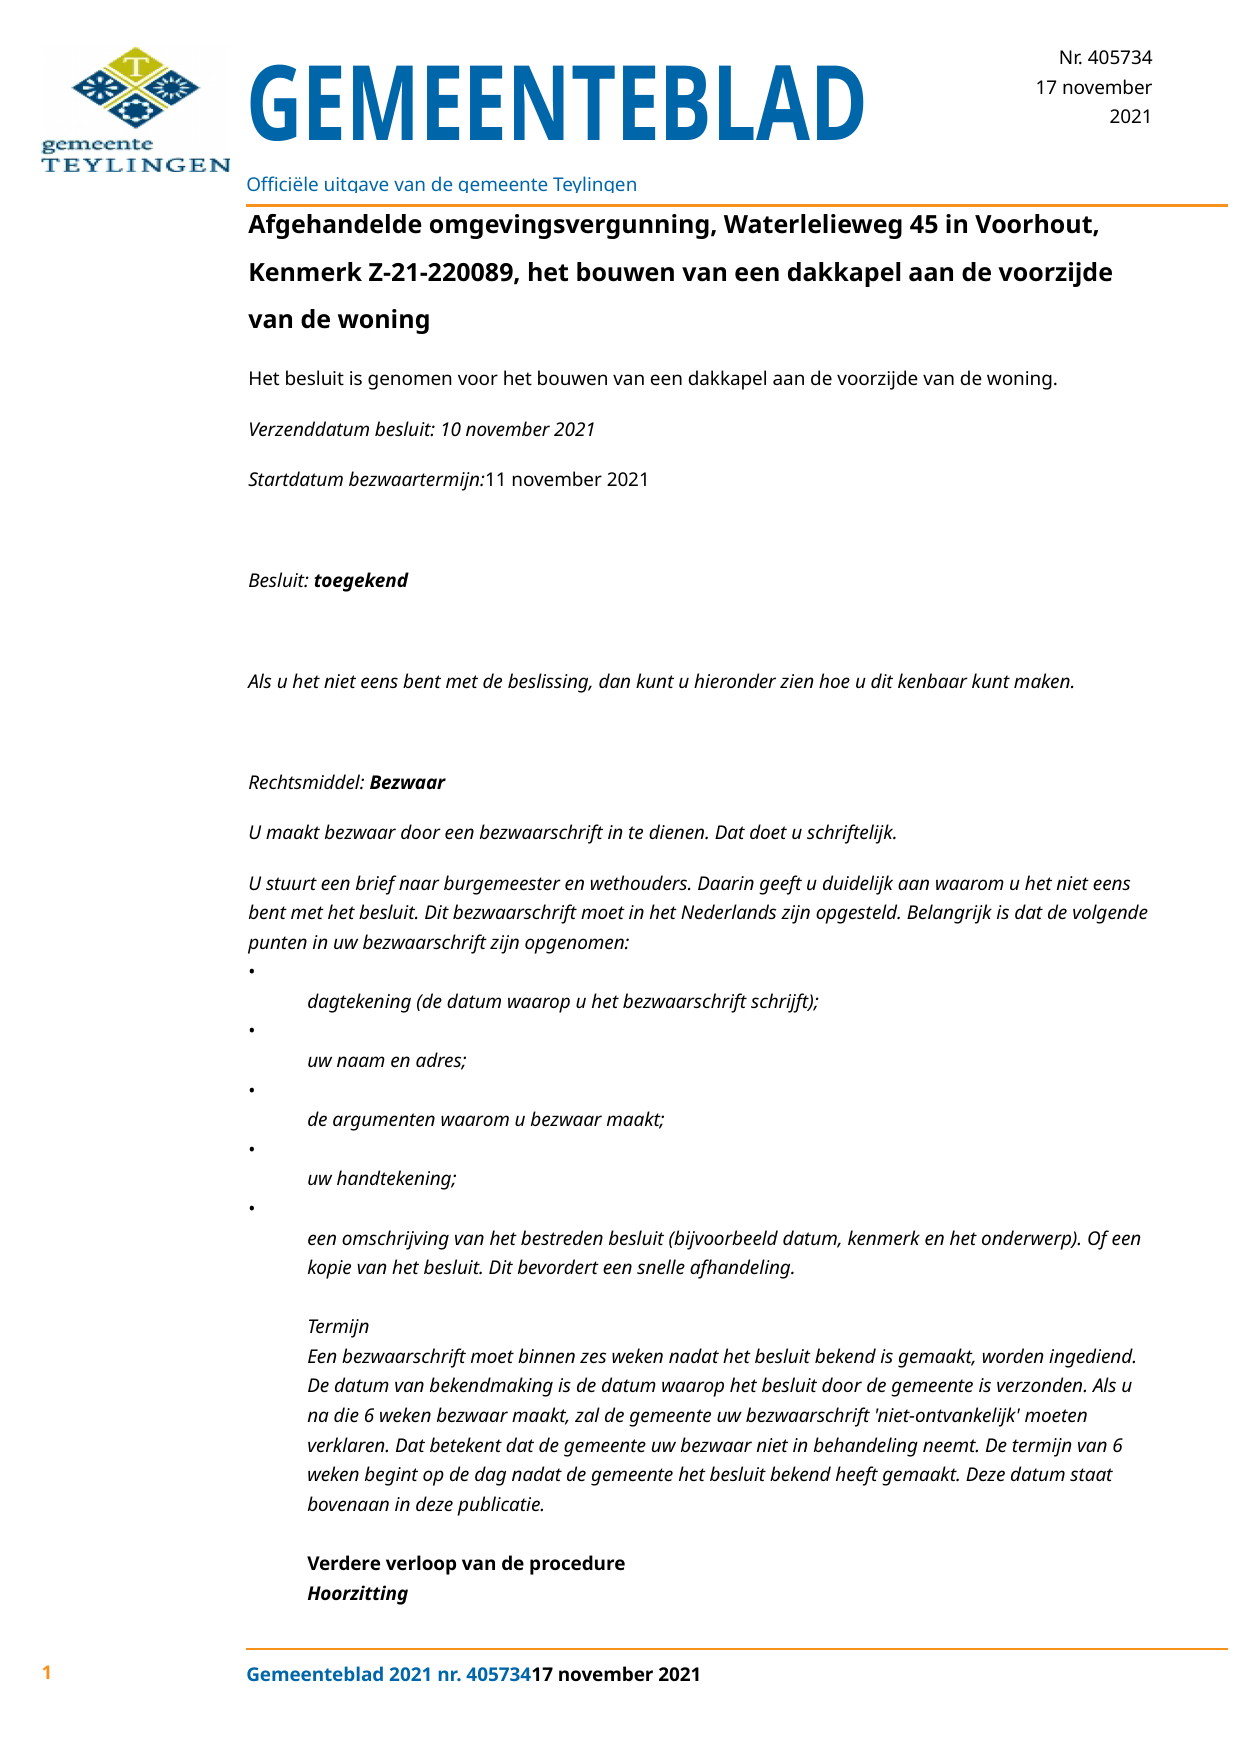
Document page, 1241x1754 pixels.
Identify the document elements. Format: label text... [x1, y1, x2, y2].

picture [41, 47, 231, 172]
text Als u het niet eens bent met de beslissing, dan kunt u hieronder zien hoe u dit kenbaar kunt maken. [248, 668, 1152, 694]
list Verdere verloop van de procedure [248, 1550, 1152, 1576]
text Afgehandelde omgevingsvergunning, Waterlelieweg 45 in Voorhout, Kenmerk Z-21-220089, het bouwen van een dakkapel aan de voorzijde van de woning [248, 207, 1152, 336]
list Een bezwaarschrift moet binnen zes weken nadat het besluit bekend is gemaakt, worden ingediend. De datum van bekendmaking is de datum waarop het besluit door de gemeente is verzonden. Als u na die 6 weken bezwaar maakt, zal de gemeente uw bezwaarschrift 'niet-ontvankelijk' moeten verklaren. Dat betekent dat de gemeente uw bezwaar niet in behandeling neemt. De termijn van 6 weken begint op de dag nadat de gemeente het besluit bekend heeft gemaakt. Deze datum staat bovenaan in deze publicatie. [248, 1343, 1152, 1517]
text Rechtsmiddel: Bezwaar [248, 769, 1152, 794]
text Het besluit is genomen voor het bouwen van een dakkapel aan de voorzijde van de woning. [248, 366, 1152, 391]
list een omschrijving van het bestreden besluit (bijvoorbeeld datum, kenmerk en het onderwerp). Of een kopie van het besluit. Dit bevordert een snelle afhandeling. [248, 1225, 1152, 1280]
list uw handtekening; [248, 1166, 1152, 1191]
text Verzenddatum besluit: 10 november 2021 [248, 416, 1152, 442]
list Hoorzitting [248, 1580, 1152, 1605]
text Besluit: toegekend [248, 567, 1152, 593]
list Termijn [248, 1313, 1152, 1339]
list uw naam en adres; [248, 1047, 1152, 1073]
text Startdatum bezwaartermijn:11 november 2021 [248, 466, 1152, 492]
list dagtekening (de datum waarop u het bezwaarschrift schrijft); [248, 988, 1152, 1014]
text U maakt bezwaar door een bezwaarschrift in te dienen. Dat doet u schriftelijk. [248, 819, 1152, 845]
list de argumenten waarom u bezwaar maakt; [248, 1106, 1152, 1132]
text U stuurt een brief naar burgemeester en wethouders. Daarin geeft u duidelijk aan waarom u het niet eens bent met het besluit. Dit bezwaarschrift moet in het Nederlands zijn opgesteld. Belangrijk is dat de volgende punten in uw bezwaarschrift zijn opgenomen: [248, 870, 1152, 954]
